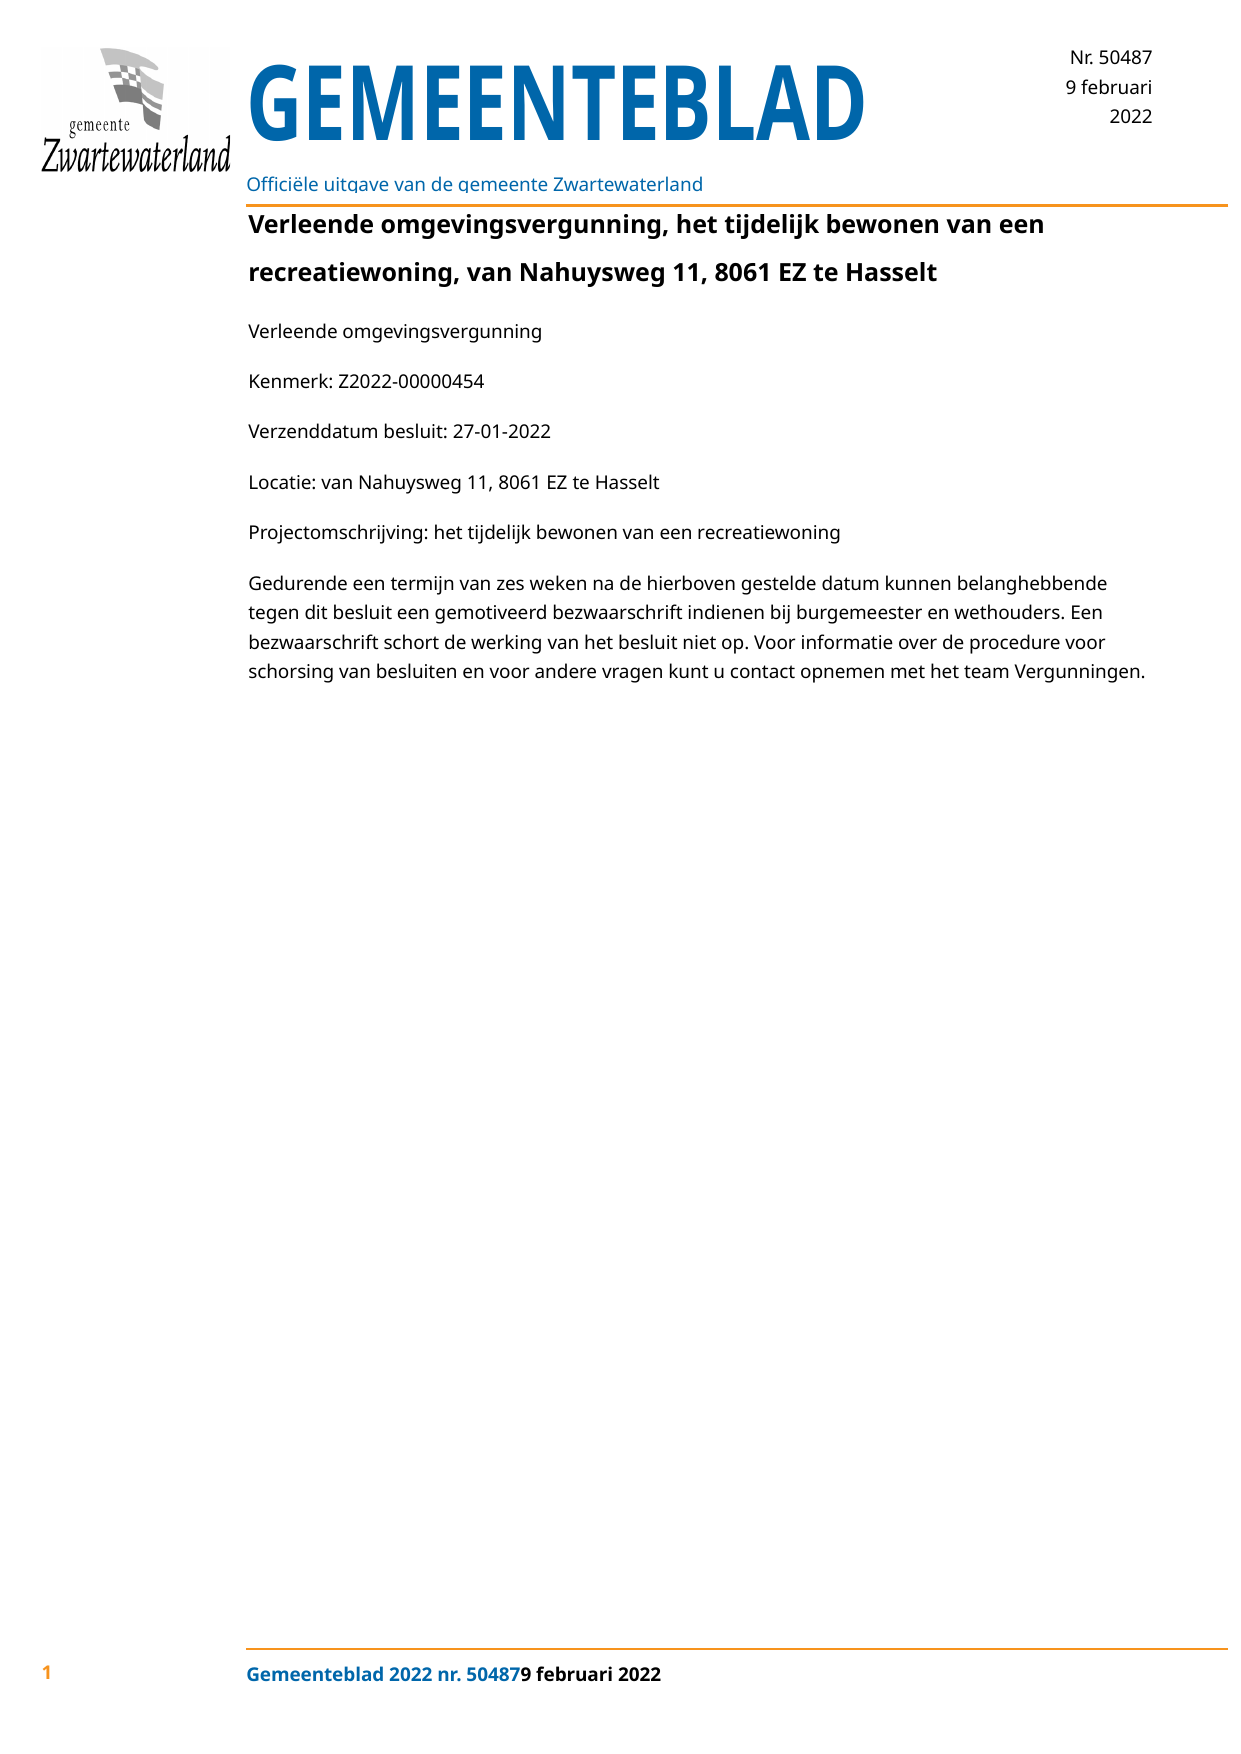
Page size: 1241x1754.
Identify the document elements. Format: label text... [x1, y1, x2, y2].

text Locatie: van Nahuysweg 11, 8061 EZ te Hasselt [248, 469, 1152, 495]
text Projectomschrijving: het tijdelijk bewonen van een recreatiewoning [248, 519, 1152, 545]
text Verleende omgevingsvergunning [248, 318, 1152, 344]
text Kenmerk: Z2022-00000454 [248, 368, 1152, 394]
text Verzenddatum besluit: 27-01-2022 [248, 419, 1152, 444]
picture [41, 47, 231, 172]
text Verleende omgevingsvergunning, het tijdelijk bewonen van een recreatiewoning, van Nahuysweg 11, 8061 EZ te Hasselt [248, 207, 1152, 288]
text Gedurende een termijn van zes weken na de hierboven gestelde datum kunnen belanghebbende tegen dit besluit een gemotiveerd bezwaarschrift indienen bij burgemeester en wethouders. Een bezwaarschrift schort de werking van het besluit niet op. Voor informatie over de procedure voor schorsing van besluiten en voor andere vragen kunt u contact opnemen met het team Vergunningen. [248, 570, 1152, 684]
